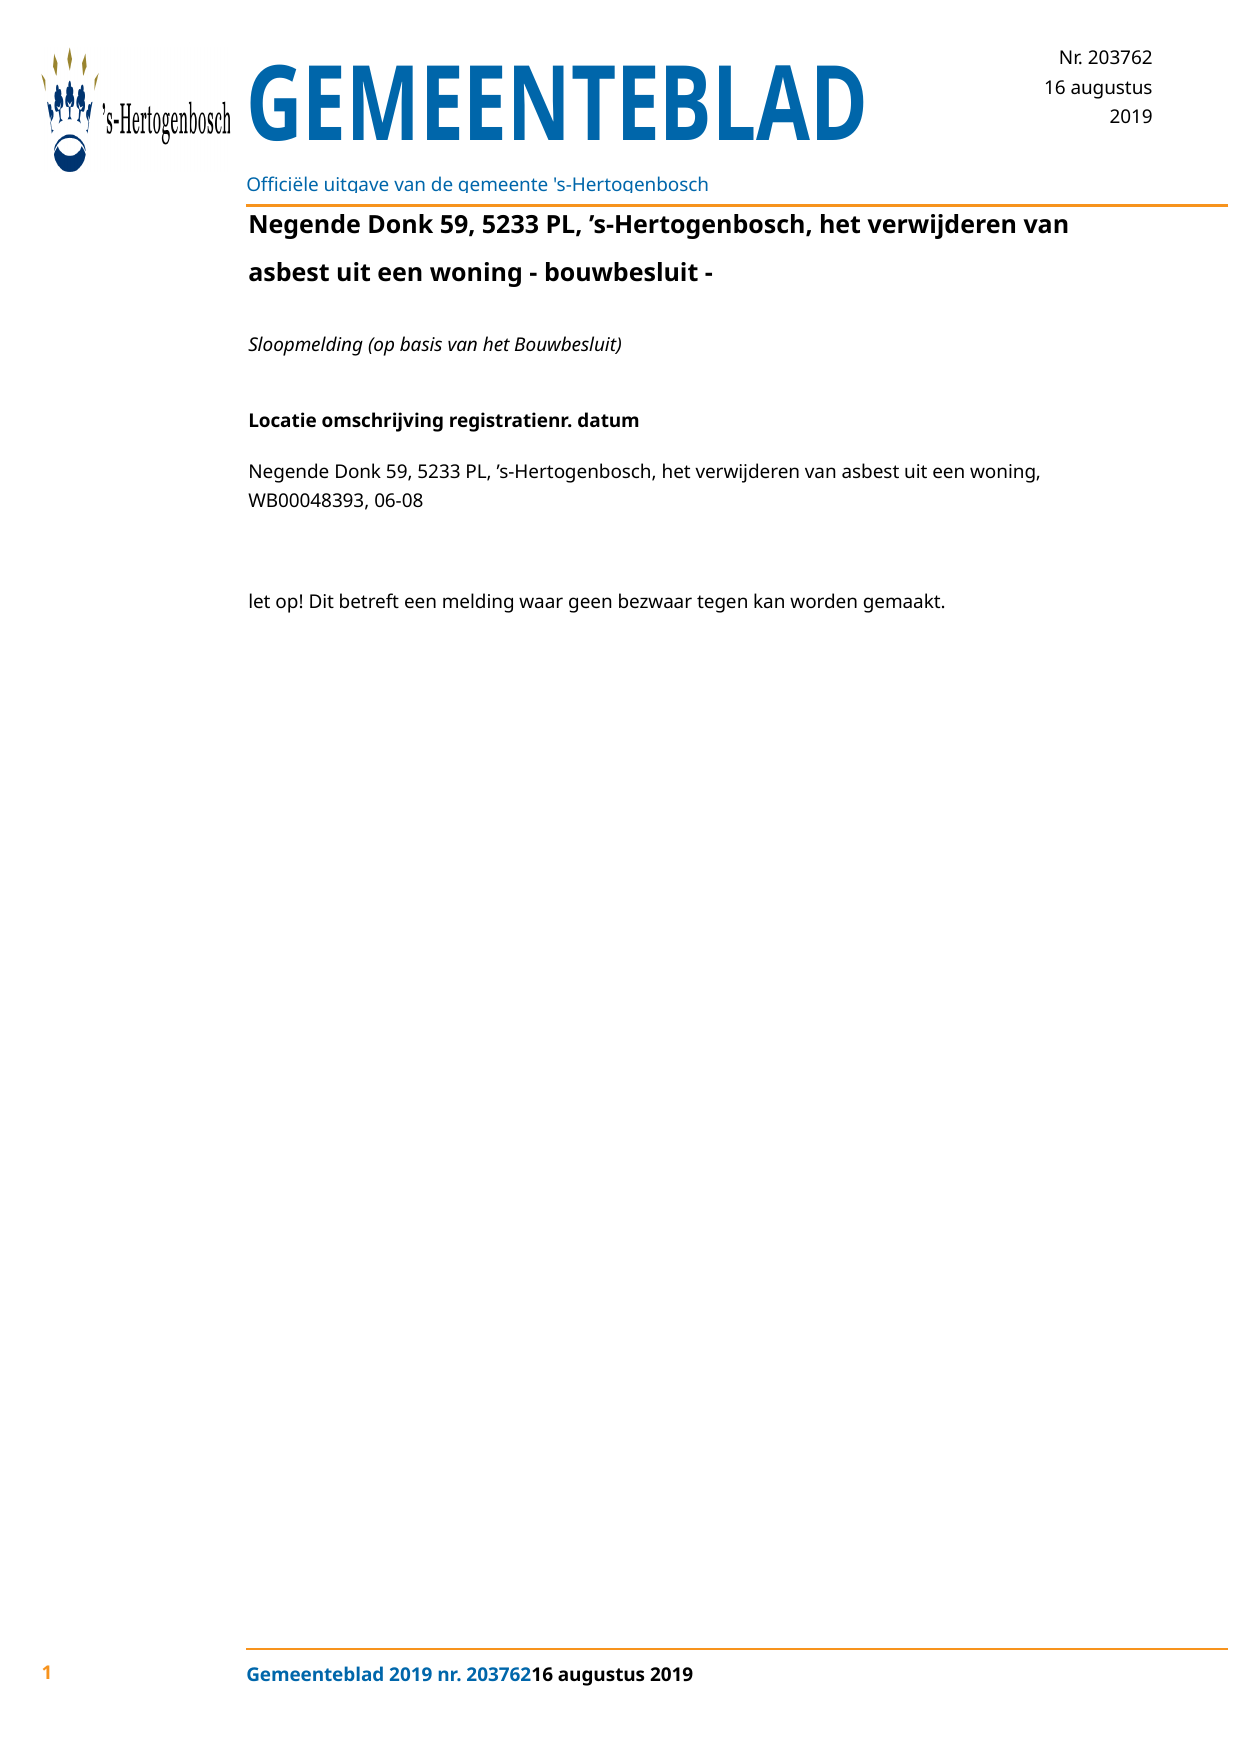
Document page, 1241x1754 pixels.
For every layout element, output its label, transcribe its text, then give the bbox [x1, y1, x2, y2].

text Locatie omschrijving registratienr. datum [248, 408, 1152, 433]
text Sloopmelding (op basis van het Bouwbesluit) [248, 331, 1152, 357]
text Negende Donk 59, 5233 PL, ’s-Hertogenbosch, het verwijderen van asbest uit een woning, WB00048393, 06-08 [248, 458, 1152, 513]
text let op! Dit betreft een melding waar geen bezwaar tegen kan worden gemaakt. [248, 588, 1152, 614]
picture [41, 47, 231, 172]
text Negende Donk 59, 5233 PL, ’s-Hertogenbosch, het verwijderen van asbest uit een woning - bouwbesluit - [248, 207, 1152, 288]
